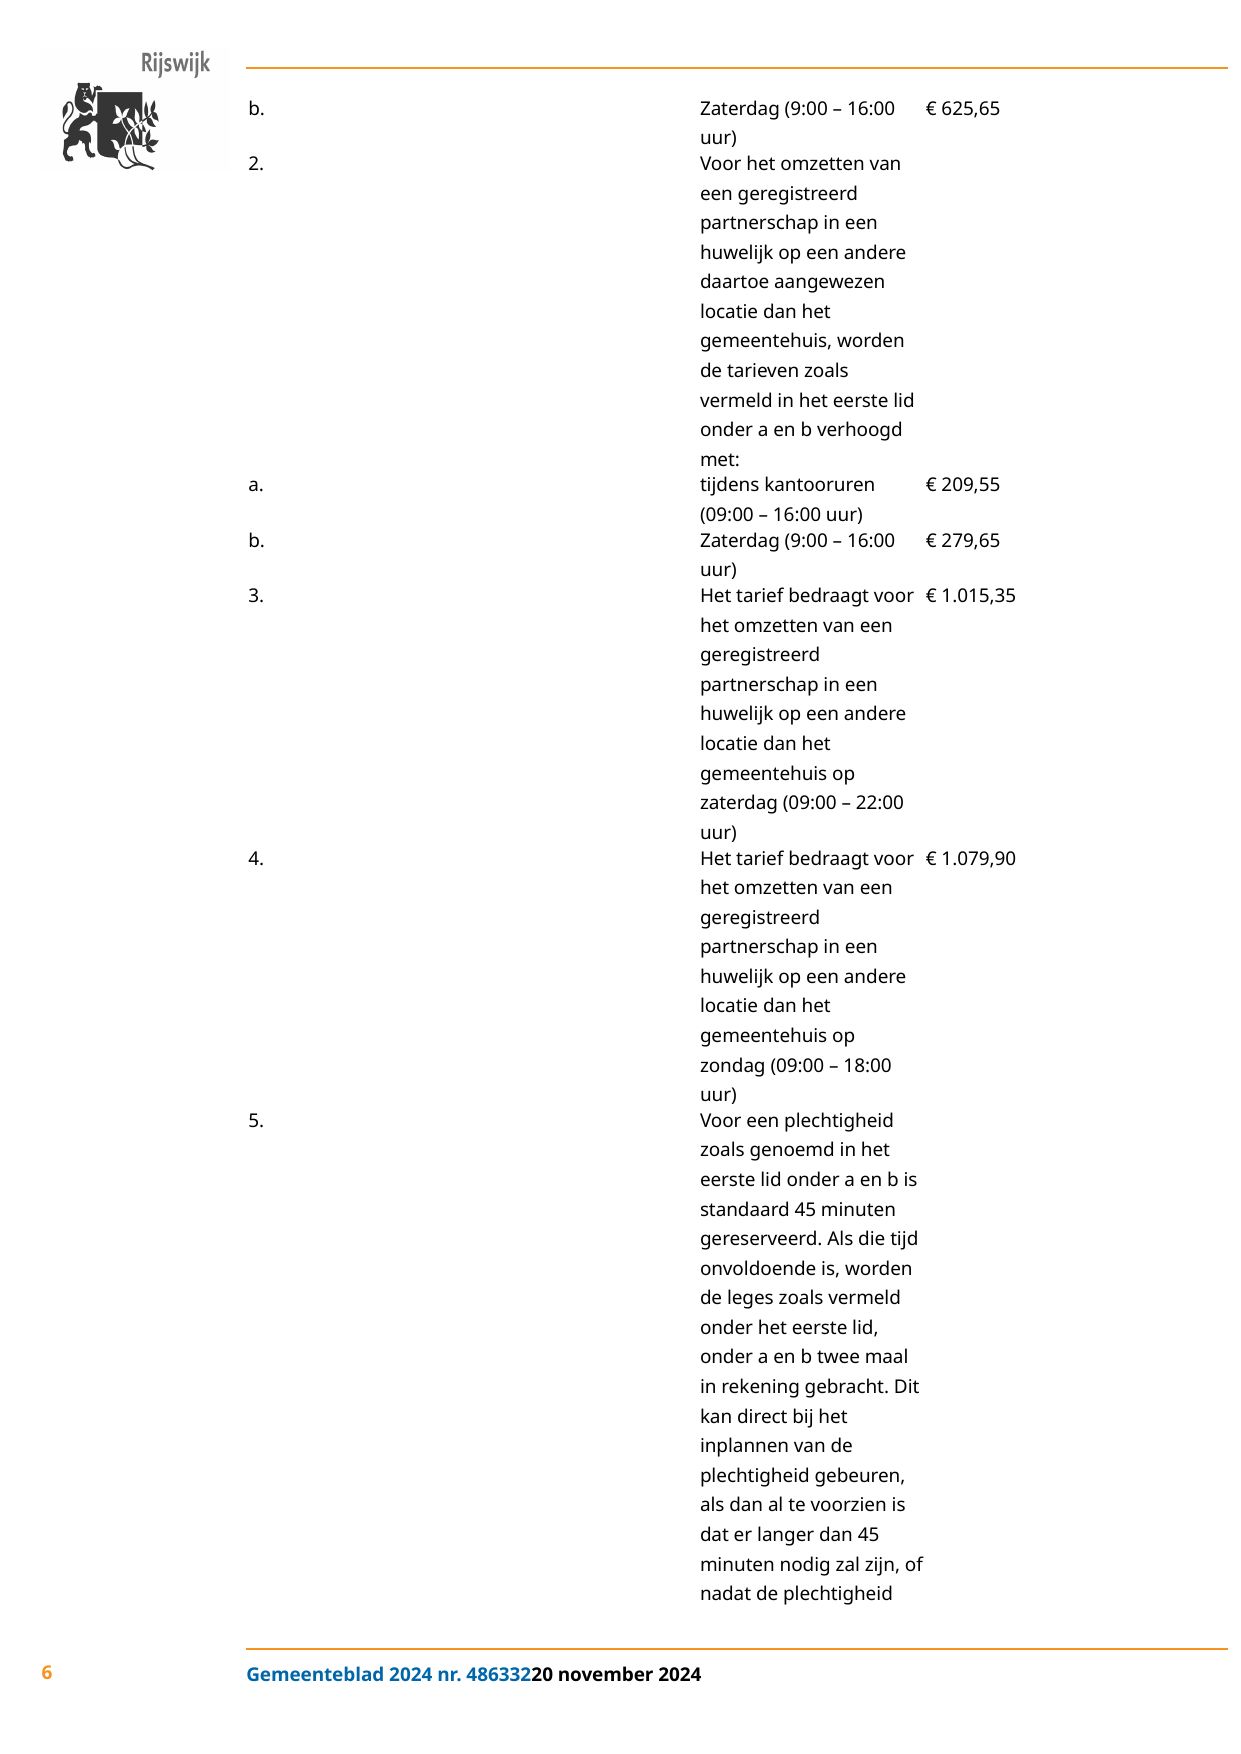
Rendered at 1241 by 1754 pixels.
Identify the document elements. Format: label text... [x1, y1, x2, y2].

table_cell Voor een plechtigheid zoals genoemd in het eerste lid onder a en b is standaard 45 minuten gereserveerd. Als die tijd onvoldoende is, worden de leges zoals vermeld onder het eerste lid, onder a en b twee maal in rekening gebracht. Dit kan direct bij het inplannen van de plechtigheid gebeuren, als dan al te voorzien is dat er langer dan 45 minuten nodig zal zijn, of nadat de plechtigheid [700, 1107, 926, 1606]
table_cell Voor het omzetten van een geregistreerd partnerschap in een huwelijk op een andere daartoe aangewezen locatie dan het gemeentehuis, worden de tarieven zoals vermeld in het eerste lid onder a en b verhoogd met: [700, 150, 926, 472]
table_cell Het tarief bedraagt voor het omzetten van een geregistreerd partnerschap in een huwelijk op een andere locatie dan het gemeentehuis op zondag (09:00 – 18:00 uur) [700, 845, 926, 1107]
table_cell € 209,55 [926, 472, 1152, 527]
table_cell [926, 150, 1152, 472]
table_cell a. [248, 472, 700, 527]
table_cell b. [248, 95, 700, 150]
table_cell Zaterdag (9:00 – 16:00 uur) [700, 95, 926, 150]
table_cell € 279,65 [926, 527, 1152, 582]
table_cell [926, 1107, 1152, 1606]
table_cell € 1.079,90 [926, 845, 1152, 1107]
table_cell 3. [248, 582, 700, 845]
table_cell Het tarief bedraagt voor het omzetten van een geregistreerd partnerschap in een huwelijk op een andere locatie dan het gemeentehuis op zaterdag (09:00 – 22:00 uur) [700, 582, 926, 845]
table_cell 4. [248, 845, 700, 1107]
table_cell b. [248, 527, 700, 582]
table_cell tijdens kantooruren (09:00 – 16:00 uur) [700, 472, 926, 527]
table_cell € 625,65 [926, 95, 1152, 150]
table_cell 5. [248, 1107, 700, 1606]
table_cell Zaterdag (9:00 – 16:00 uur) [700, 527, 926, 582]
table_cell 2. [248, 150, 700, 472]
picture [41, 47, 231, 172]
table_cell € 1.015,35 [926, 582, 1152, 845]
